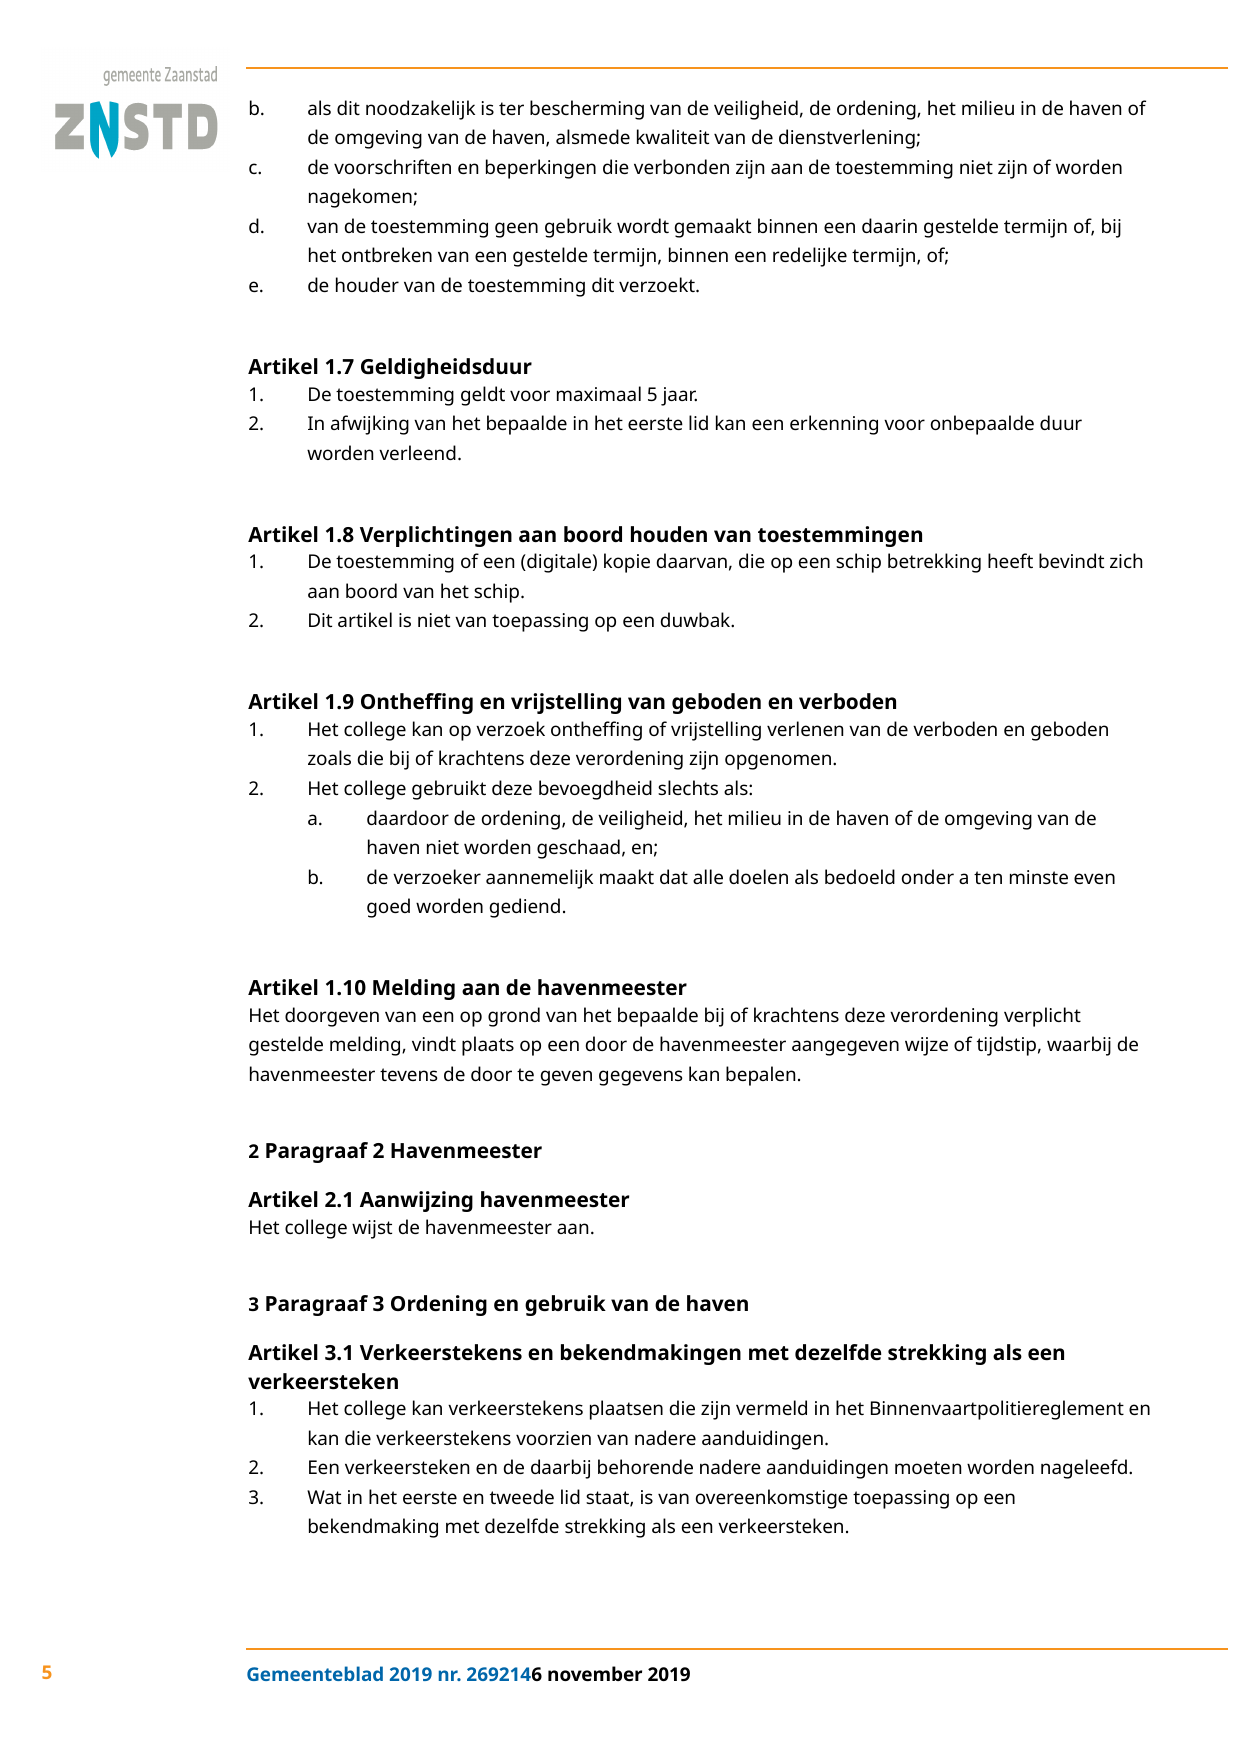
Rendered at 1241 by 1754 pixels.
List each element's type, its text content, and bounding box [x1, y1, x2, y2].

text Het college wijst de havenmeester aan. [248, 1214, 1152, 1240]
text Het doorgeven van een op grond van het bepaalde bij of krachtens deze verordening verplicht gestelde melding, vindt plaats op een door de havenmeester aangegeven wijze of tijdstip, waarbij de havenmeester tevens de door te geven gegevens kan bepalen. [248, 1002, 1152, 1087]
list als dit noodzakelijk is ter bescherming van de veiligheid, de ordening, het milieu in de haven of de omgeving van de haven, alsmede kwaliteit van de dienstverlening; [248, 95, 1152, 150]
list daardoor de ordening, de veiligheid, het milieu in de haven of de omgeving van de haven niet worden geschaad, en; [307, 805, 1152, 860]
text 2 Paragraaf 2 Havenmeester [248, 1136, 1152, 1165]
list de verzoeker aannemelijk maakt dat alle doelen als bedoeld onder a ten minste even goed worden gediend. [307, 864, 1152, 919]
list de houder van de toestemming dit verzoekt. [248, 272, 1152, 298]
list De toestemming of een (digitale) kopie daarvan, die op een schip betrekking heeft bevindt zich aan boord van het schip. [248, 548, 1152, 604]
list van de toestemming geen gebruik wordt gemaakt binnen een daarin gestelde termijn of, bij het ontbreken van een gestelde termijn, binnen een redelijke termijn, of; [248, 213, 1152, 268]
text 3 Paragraaf 3 Ordening en gebruik van de haven [248, 1289, 1152, 1318]
list Dit artikel is niet van toepassing op een duwbak. [248, 607, 1152, 633]
text Artikel 3.1 Verkeerstekens en bekendmakingen met dezelfde strekking als een verkeersteken [248, 1338, 1152, 1395]
text Artikel 1.7 Geldigheidsduur [248, 352, 1152, 381]
text Artikel 1.10 Melding aan de havenmeester [248, 973, 1152, 1002]
list Een verkeersteken en de daarbij behorende nadere aanduidingen moeten worden nageleefd. [248, 1454, 1152, 1480]
list Het college kan verkeerstekens plaatsen die zijn vermeld in het Binnenvaartpolitiereglement en kan die verkeerstekens voorzien van nadere aanduidingen. [248, 1395, 1152, 1451]
text Artikel 1.8 Verplichtingen aan boord houden van toestemmingen [248, 520, 1152, 548]
text Artikel 2.1 Aanwijzing havenmeester [248, 1186, 1152, 1214]
list De toestemming geldt voor maximaal 5 jaar. [248, 381, 1152, 406]
list Het college kan op verzoek ontheffing of vrijstelling verlenen van de verboden en geboden zoals die bij of krachtens deze verordening zijn opgenomen. [248, 716, 1152, 771]
list Het college gebruikt deze bevoegdheid slechts als: [248, 775, 1152, 801]
picture [41, 47, 231, 172]
text Artikel 1.9 Ontheffing en vrijstelling van geboden en verboden [248, 687, 1152, 716]
list de voorschriften en beperkingen die verbonden zijn aan de toestemming niet zijn of worden nagekomen; [248, 154, 1152, 209]
list In afwijking van het bepaalde in het eerste lid kan een erkenning voor onbepaalde duur worden verleend. [248, 410, 1152, 466]
list Wat in het eerste en tweede lid staat, is van overeenkomstige toepassing op een bekendmaking met dezelfde strekking als een verkeersteken. [248, 1484, 1152, 1539]
